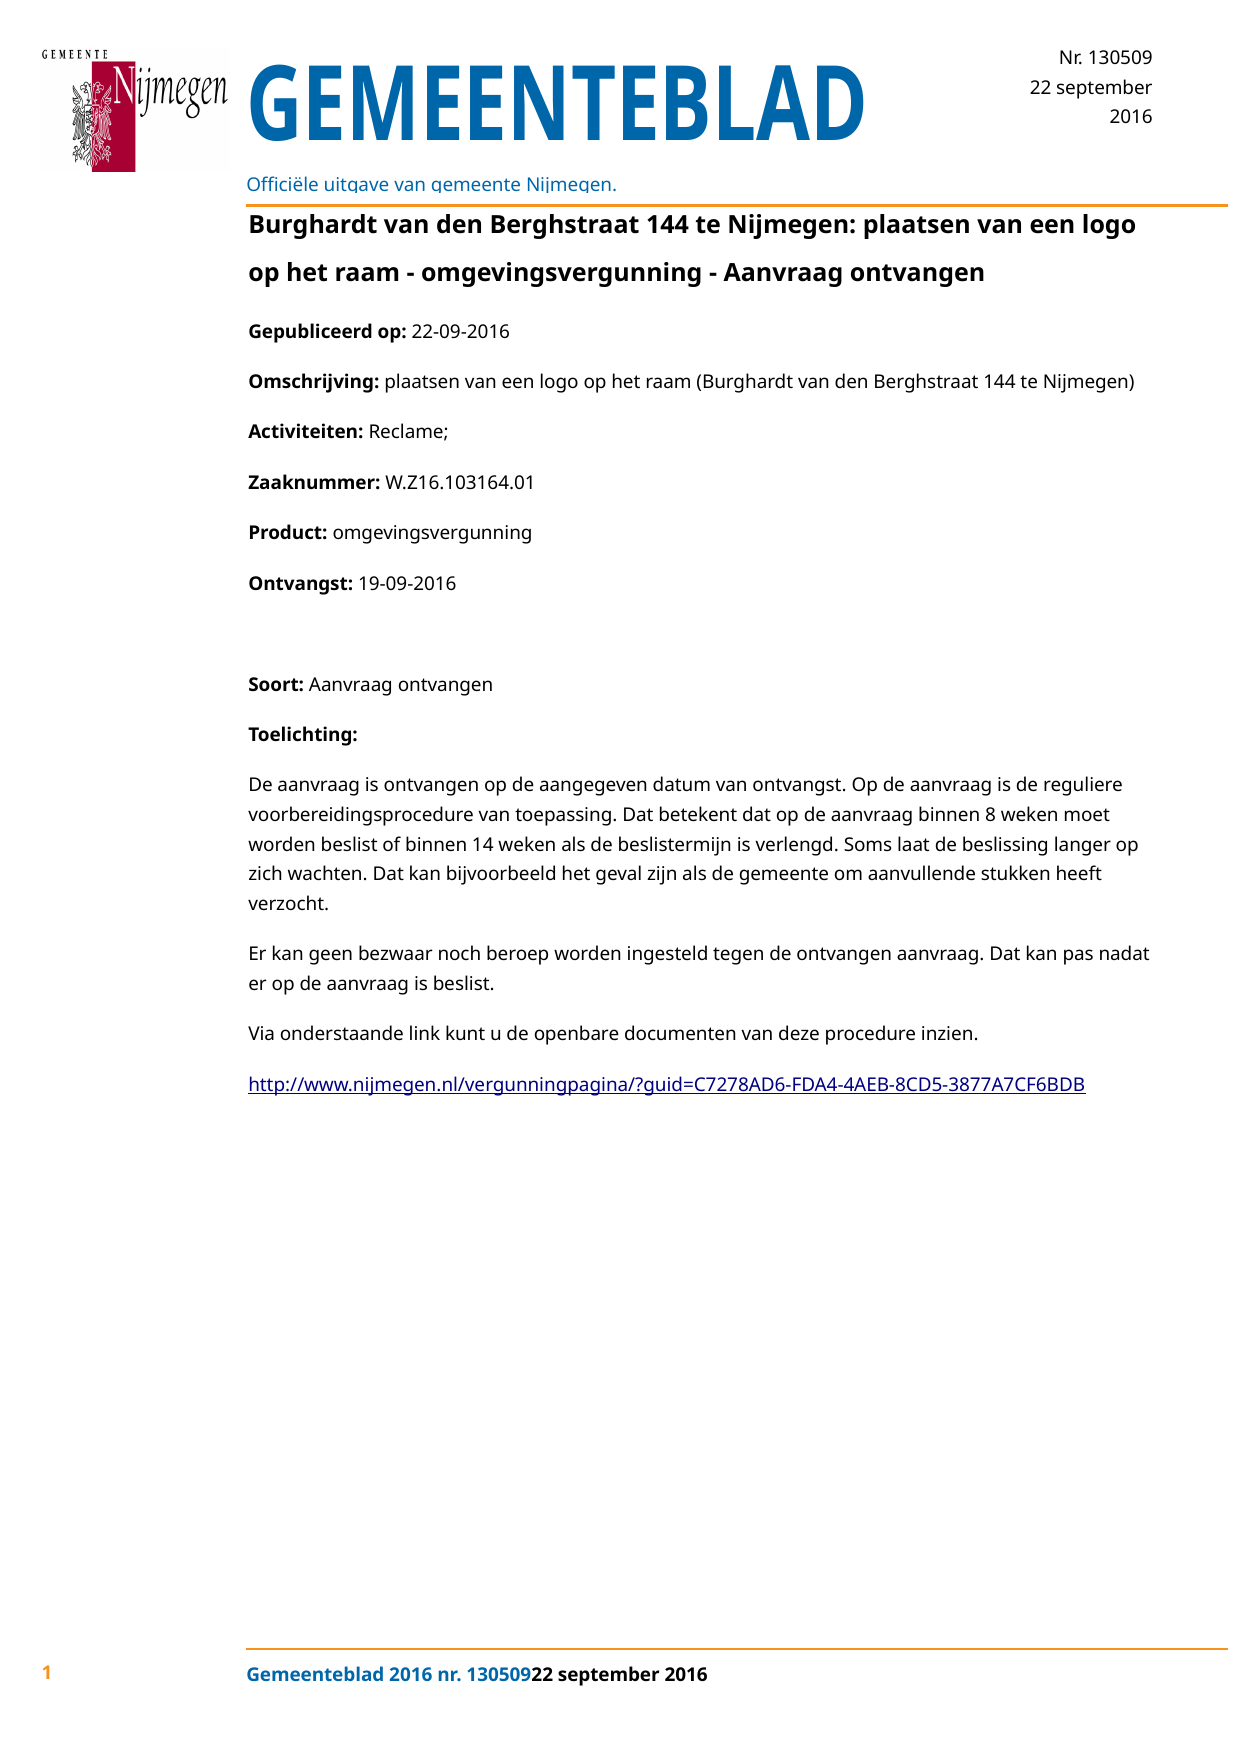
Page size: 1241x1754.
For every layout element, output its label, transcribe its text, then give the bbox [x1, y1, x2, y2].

text Soort: Aanvraag ontvangen [248, 671, 1152, 697]
text Product: omgevingsvergunning [248, 519, 1152, 545]
text Er kan geen bezwaar noch beroep worden ingesteld tegen de ontvangen aanvraag. Dat kan pas nadat er op de aanvraag is beslist. [248, 940, 1152, 996]
text Omschrijving: plaatsen van een logo op het raam (Burghardt van den Berghstraat 144 te Nijmegen) [248, 368, 1152, 394]
text Activiteiten: Reclame; [248, 419, 1152, 444]
text Burghardt van den Berghstraat 144 te Nijmegen: plaatsen van een logo op het raam - omgevingsvergunning - Aanvraag ontvangen [248, 207, 1152, 288]
text http://www.nijmegen.nl/vergunningpagina/?guid=C7278AD6-FDA4-4AEB-8CD5-3877A7CF6BDB [248, 1071, 1152, 1097]
text Zaaknummer: W.Z16.103164.01 [248, 469, 1152, 495]
text Ontvangst: 19-09-2016 [248, 570, 1152, 596]
text De aanvraag is ontvangen op de aangegeven datum van ontvangst. Op de aanvraag is de reguliere voorbereidingsprocedure van toepassing. Dat betekent dat op de aanvraag binnen 8 weken moet worden beslist of binnen 14 weken als de beslistermijn is verlengd. Soms laat de beslissing langer op zich wachten. Dat kan bijvoorbeeld het geval zijn als de gemeente om aanvullende stukken heeft verzocht. [248, 772, 1152, 916]
picture [41, 47, 231, 172]
text Gepubliceerd op: 22-09-2016 [248, 318, 1152, 344]
text Toelichting: [248, 721, 1152, 747]
text Via onderstaande link kunt u de openbare documenten van deze procedure inzien. [248, 1020, 1152, 1046]
